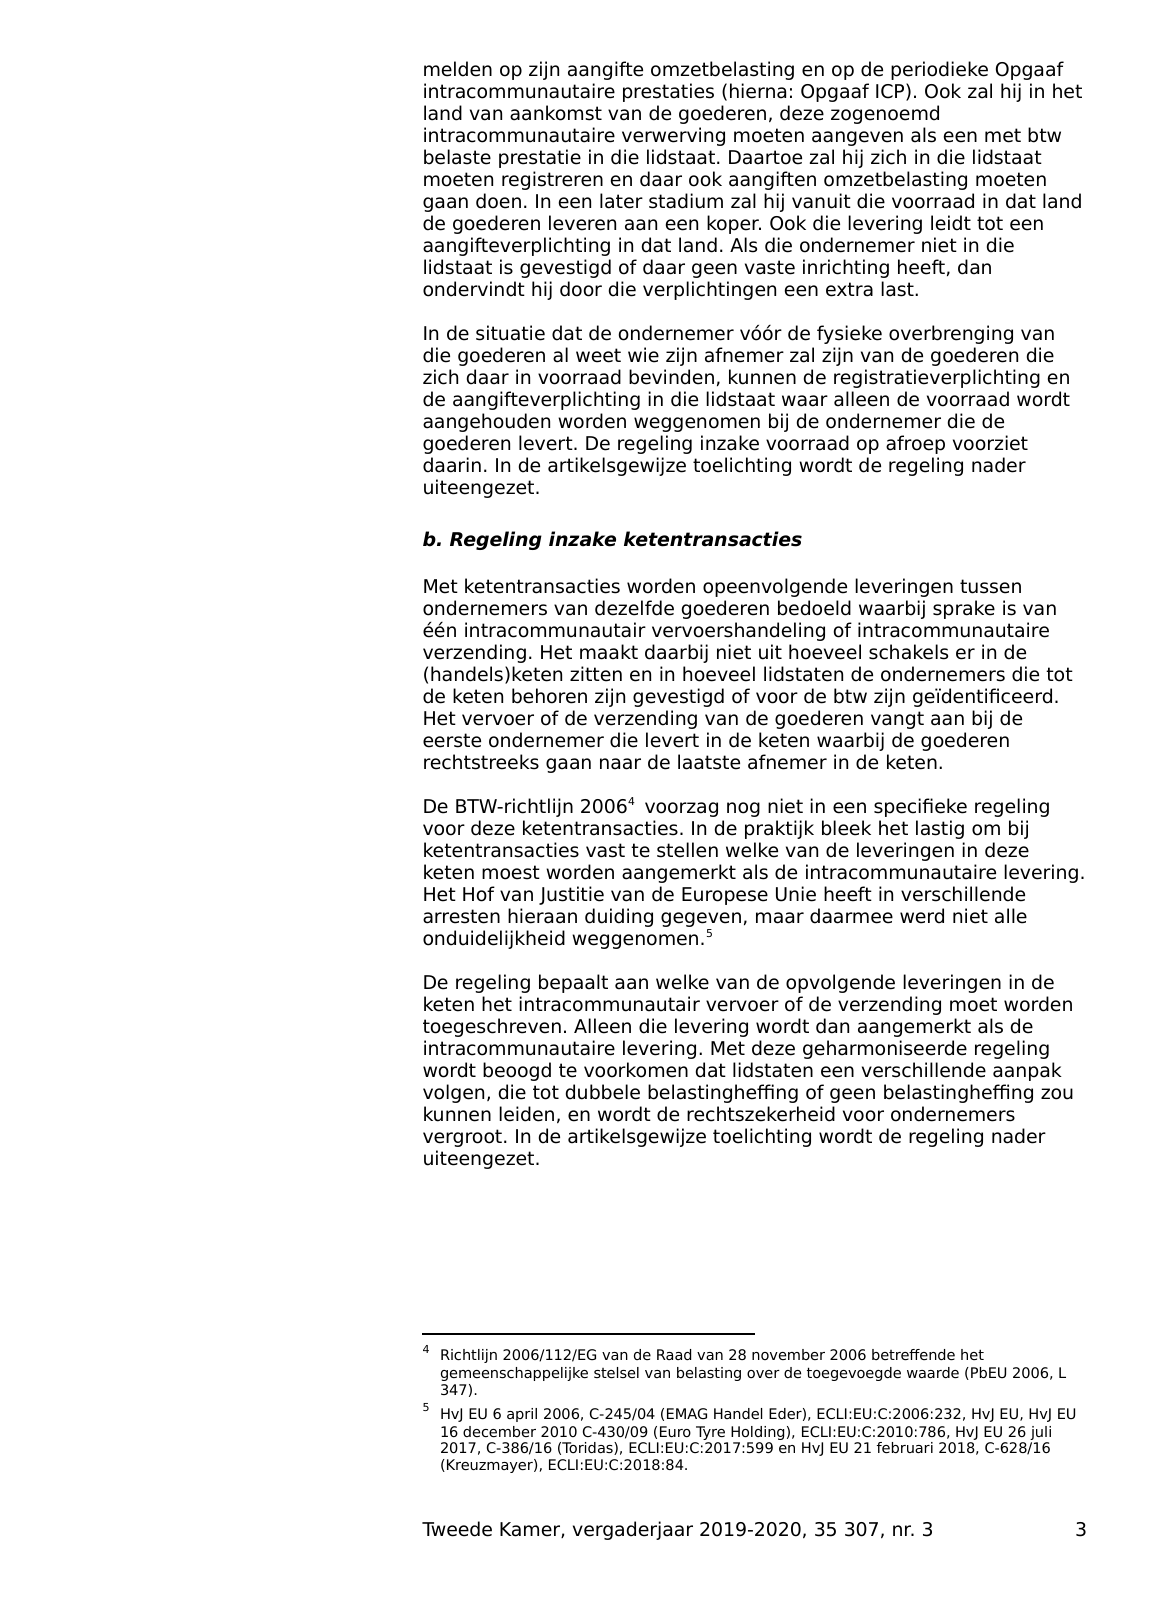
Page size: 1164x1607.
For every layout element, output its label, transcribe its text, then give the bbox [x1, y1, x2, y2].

text HvJ EU 6 april 2006, C-245/04 (EMAG Handel Eder), ECLI:EU:C:2006:232, HvJ EU, HvJ EU 16 december 2010 C-430/09 (Euro Tyre Holding), ECLI:EU:C:2010:786, HvJ EU 26 juli 2017, C-386/16 (Toridas), ECLI:EU:C:2017:599 en HvJ EU 21 februari 2018, C-628/16 (Kreuzmayer), ECLI:EU:C:2018:84. [422, 1402, 1087, 1474]
text De regeling bepaalt aan welke van de opvolgende leveringen in de keten het intracommunautair vervoer of de verzending moet worden toegeschreven. Alleen die levering wordt dan aangemerkt als de intracommunautaire levering. Met deze geharmoniseerde regeling wordt beoogd te voorkomen dat lidstaten een verschillende aanpak volgen, die tot dubbele belastingheffing of geen belastingheffing zou kunnen leiden, en wordt de rechtszekerheid voor ondernemers vergroot. In de artikelsgewijze toelichting wordt de regeling nader uiteengezet. [422, 972, 1087, 1170]
text De BTW-richtlijn 2006 voorzag nog niet in een specifieke regeling voor deze ketentransacties. In de praktijk bleek het lastig om bij ketentransacties vast te stellen welke van de leveringen in deze keten moest worden aangemerkt als de intracommunautaire levering. Het Hof van Justitie van de Europese Unie heeft in verschillende arresten hieraan duiding gegeven, maar daarmee werd niet alle onduidelijkheid weggenomen. [422, 796, 1087, 950]
text Met ketentransacties worden opeenvolgende leveringen tussen ondernemers van dezelfde goederen bedoeld waarbij sprake is van één intracommunautair vervoershandeling of intracommunautaire verzending. Het maakt daarbij niet uit hoeveel schakels er in de (handels)keten zitten en in hoeveel lidstaten de ondernemers die tot de keten behoren zijn gevestigd of voor de btw zijn geïdentificeerd. Het vervoer of de verzending van de goederen vangt aan bij de eerste ondernemer die levert in de keten waarbij de goederen rechtstreeks gaan naar de laatste afnemer in de keten. [422, 576, 1087, 774]
subtitle b. Regeling inzake ketentransacties [422, 529, 1087, 551]
text In de situatie dat de ondernemer vóór de fysieke overbrenging van die goederen al weet wie zijn afnemer zal zijn van de goederen die zich daar in voorraad bevinden, kunnen de registratieverplichting en de aangifteverplichting in die lidstaat waar alleen de voorraad wordt aangehouden worden weggenomen bij de ondernemer die de goederen levert. De regeling inzake voorraad op afroep voorziet daarin. In de artikelsgewijze toelichting wordt de regeling nader uiteengezet. [422, 323, 1087, 499]
text melden op zijn aangifte omzetbelasting en op de periodieke Opgaaf intracommunautaire prestaties (hierna: Opgaaf ICP). Ook zal hij in het land van aankomst van de goederen, deze zogenoemd intracommunautaire verwerving moeten aangeven als een met btw belaste prestatie in die lidstaat. Daartoe zal hij zich in die lidstaat moeten registreren en daar ook aangiften omzetbelasting moeten gaan doen. In een later stadium zal hij vanuit die voorraad in dat land de goederen leveren aan een koper. Ook die levering leidt tot een aangifteverplichting in dat land. Als die ondernemer niet in die lidstaat is gevestigd of daar geen vaste inrichting heeft, dan ondervindt hij door die verplichtingen een extra last. [422, 59, 1087, 301]
text Richtlijn 2006/112/EG van de Raad van 28 november 2006 betreffende het gemeenschappelijke stelsel van belasting over de toegevoegde waarde (PbEU 2006, L 347). [422, 1343, 1087, 1399]
